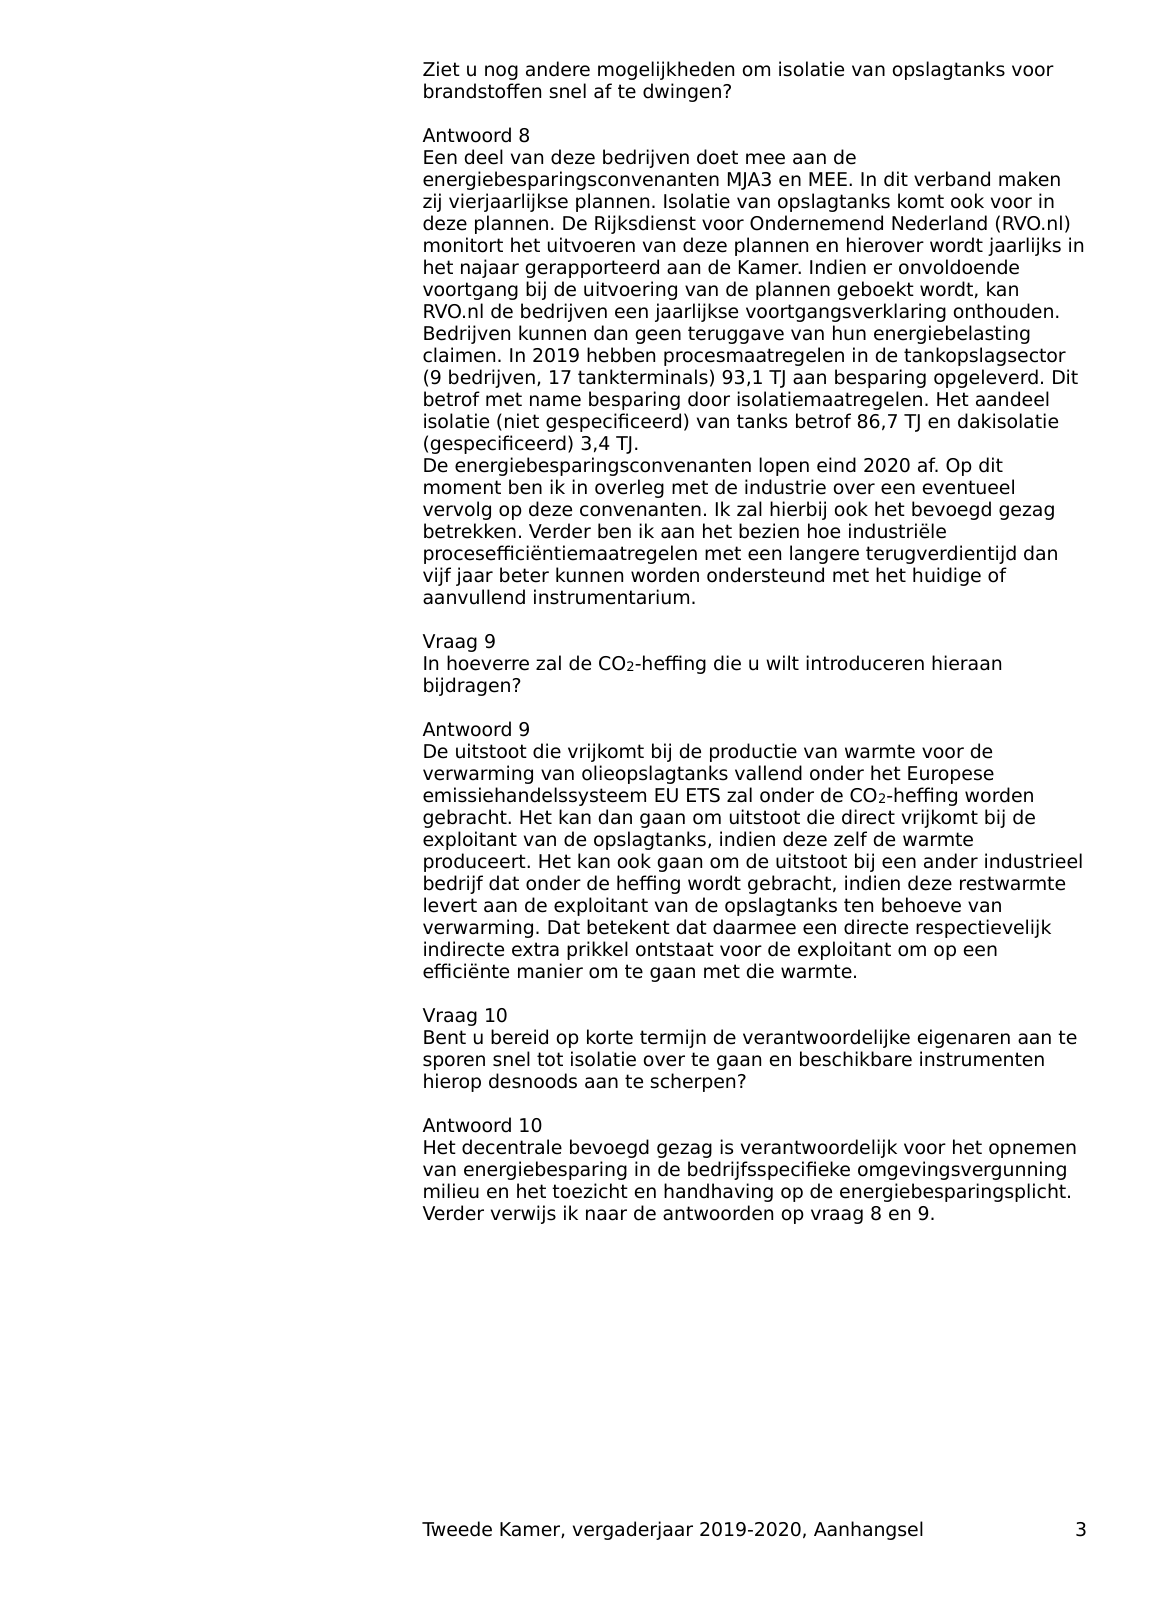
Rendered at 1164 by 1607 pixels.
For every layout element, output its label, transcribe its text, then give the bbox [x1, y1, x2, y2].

text De uitstoot die vrijkomt bij de productie van warmte voor de verwarming van olieopslagtanks vallend onder het Europese emissiehandelssysteem EU ETS zal onder de CO2-heffing worden gebracht. Het kan dan gaan om uitstoot die direct vrijkomt bij de exploitant van de opslagtanks, indien deze zelf de warmte produceert. Het kan ook gaan om de uitstoot bij een ander industrieel bedrijf dat onder de heffing wordt gebracht, indien deze restwarmte levert aan de exploitant van de opslagtanks ten behoeve van verwarming. Dat betekent dat daarmee een directe respectievelijk indirecte extra prikkel ontstaat voor de exploitant om op een efficiënte manier om te gaan met die warmte. [422, 741, 1087, 983]
text Ziet u nog andere mogelijkheden om isolatie van opslagtanks voor brandstoffen snel af te dwingen? [422, 59, 1087, 103]
text Vraag 9 [422, 631, 1087, 653]
text Het decentrale bevoegd gezag is verantwoordelijk voor het opnemen van energiebesparing in de bedrijfsspecifieke omgevingsvergunning milieu en het toezicht en handhaving op de energiebesparingsplicht. Verder verwijs ik naar de antwoorden op vraag 8 en 9. [422, 1137, 1087, 1225]
text In hoeverre zal de CO2-heffing die u wilt introduceren hieraan bijdragen? [422, 653, 1087, 697]
text De energiebesparingsconvenanten lopen eind 2020 af. Op dit moment ben ik in overleg met de industrie over een eventueel vervolg op deze convenanten. Ik zal hierbij ook het bevoegd gezag betrekken. Verder ben ik aan het bezien hoe industriële procesefficiëntiemaatregelen met een langere terugverdientijd dan vijf jaar beter kunnen worden ondersteund met het huidige of aanvullend instrumentarium. [422, 455, 1087, 609]
text Een deel van deze bedrijven doet mee aan de energiebesparingsconvenanten MJA3 en MEE. In dit verband maken zij vierjaarlijkse plannen. Isolatie van opslagtanks komt ook voor in deze plannen. De Rijksdienst voor Ondernemend Nederland (RVO.nl) monitort het uitvoeren van deze plannen en hierover wordt jaarlijks in het najaar gerapporteerd aan de Kamer. Indien er onvoldoende voortgang bij de uitvoering van de plannen geboekt wordt, kan RVO.nl de bedrijven een jaarlijkse voortgangsverklaring onthouden. Bedrijven kunnen dan geen teruggave van hun energiebelasting claimen. In 2019 hebben procesmaatregelen in de tankopslagsector (9 bedrijven, 17 tankterminals) 93,1 TJ aan besparing opgeleverd. Dit betrof met name besparing door isolatiemaatregelen. Het aandeel isolatie (niet gespecificeerd) van tanks betrof 86,7 TJ en dakisolatie (gespecificeerd) 3,4 TJ. [422, 147, 1087, 455]
text Antwoord 10 [422, 1115, 1087, 1137]
text Vraag 10 [422, 1005, 1087, 1027]
text Bent u bereid op korte termijn de verantwoordelijke eigenaren aan te sporen snel tot isolatie over te gaan en beschikbare instrumenten hierop desnoods aan te scherpen? [422, 1027, 1087, 1093]
text Antwoord 9 [422, 719, 1087, 741]
text Antwoord 8 [422, 125, 1087, 147]
